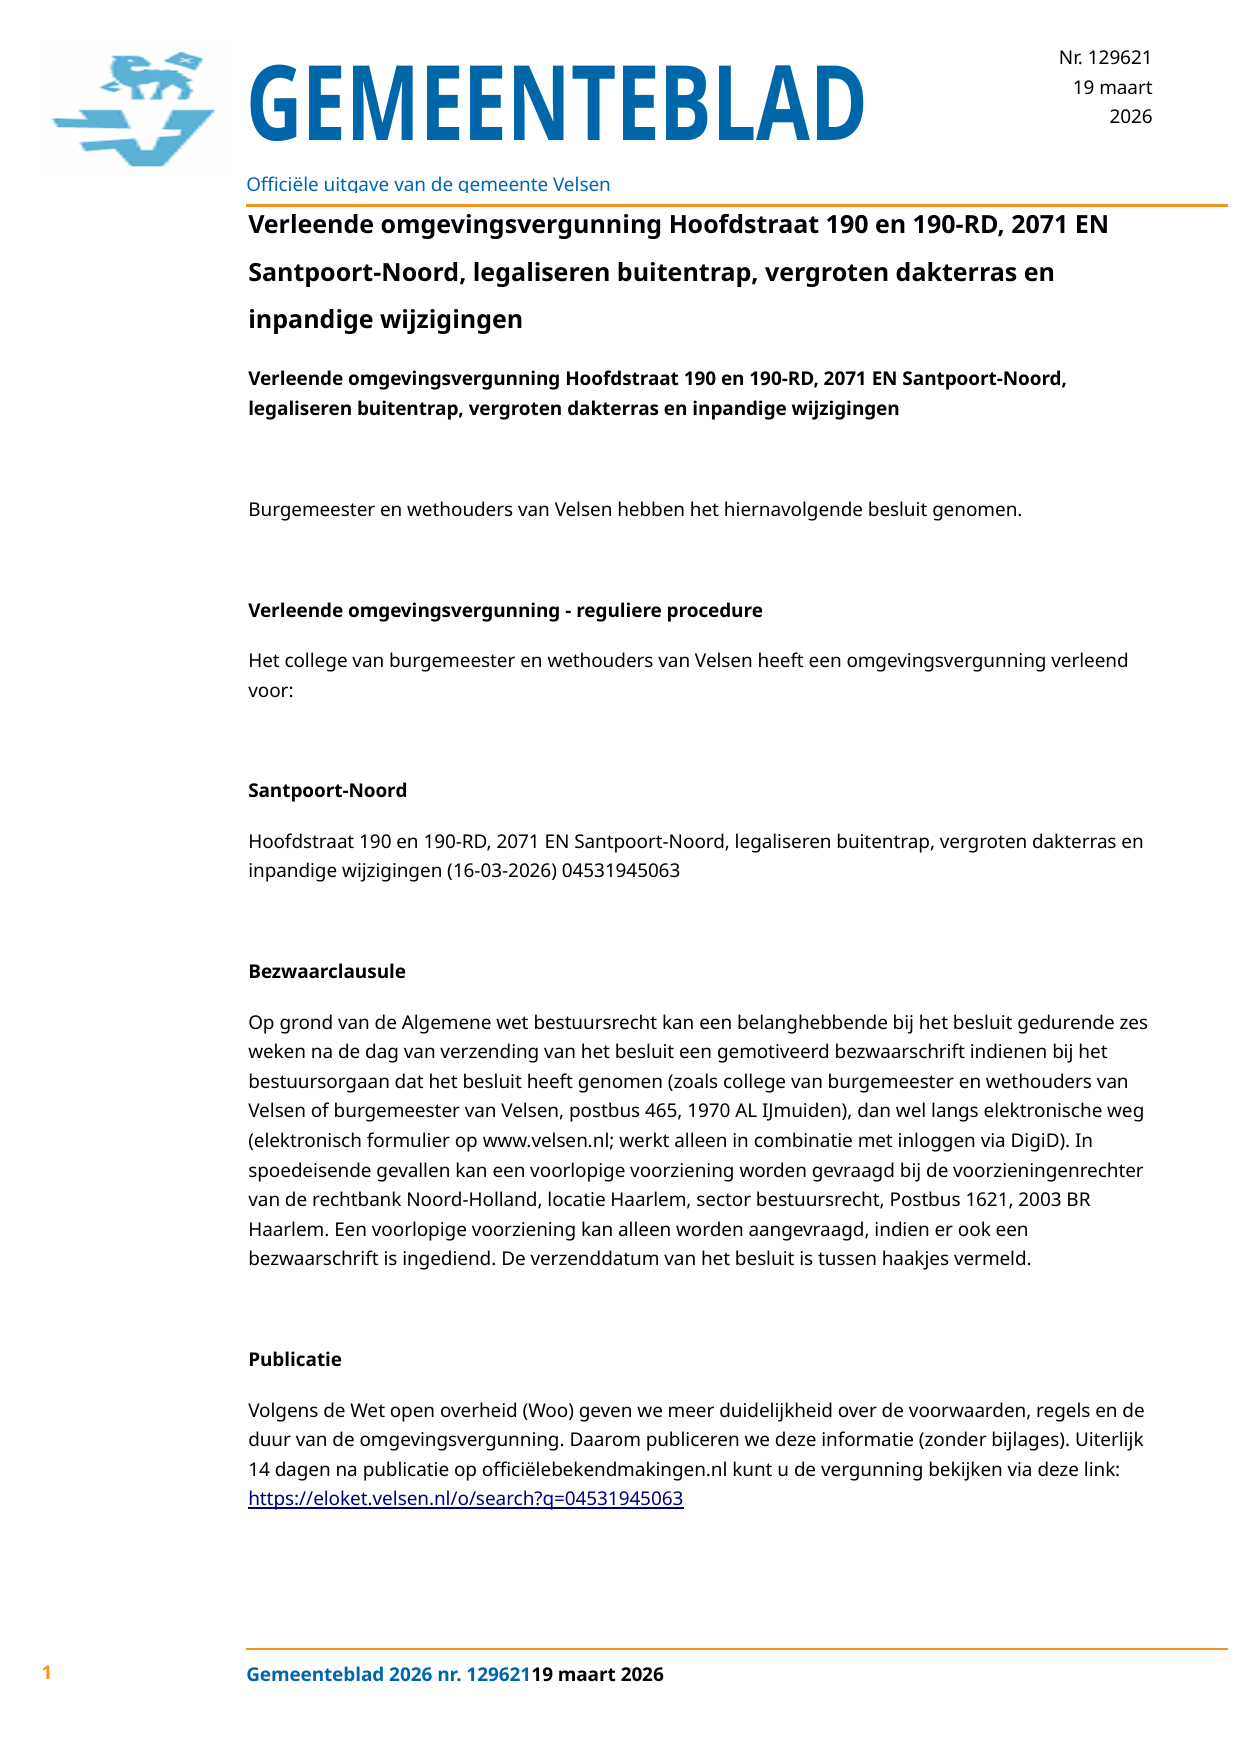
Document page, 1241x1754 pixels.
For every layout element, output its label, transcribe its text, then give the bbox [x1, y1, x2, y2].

text Verleende omgevingsvergunning Hoofdstraat 190 en 190-RD, 2071 EN Santpoort-Noord, legaliseren buitentrap, vergroten dakterras en inpandige wijzigingen [248, 366, 1152, 421]
text Volgens de Wet open overheid (Woo) geven we meer duidelijkheid over de voorwaarden, regels en de duur van de omgevingsvergunning. Daarom publiceren we deze informatie (zonder bijlages). Uiterlijk 14 dagen na publicatie op officiëlebekendmakingen.nl kunt u de vergunning bekijken via deze link: https://eloket.velsen.nl/o/search?q=04531945063 [248, 1397, 1152, 1511]
text Burgemeester en wethouders van Velsen hebben het hiernavolgende besluit genomen. [248, 496, 1152, 522]
text Santpoort-Noord [248, 778, 1152, 803]
picture [41, 47, 231, 172]
text Bezwaarclausule [248, 958, 1152, 984]
text Hoofdstraat 190 en 190-RD, 2071 EN Santpoort-Noord, legaliseren buitentrap, vergroten dakterras en inpandige wijzigingen (16-03-2026) 04531945063 [248, 828, 1152, 883]
text Op grond van de Algemene wet bestuursrecht kan een belanghebbende bij het besluit gedurende zes weken na de dag van verzending van het besluit een gemotiveerd bezwaarschrift indienen bij het bestuursorgaan dat het besluit heeft genomen (zoals college van burgemeester en wethouders van Velsen of burgemeester van Velsen, postbus 465, 1970 AL IJmuiden), dan wel langs elektronische weg (elektronisch formulier op www.velsen.nl; werkt alleen in combinatie met inloggen via DigiD). In spoedeisende gevallen kan een voorlopige voorziening worden gevraagd bij de voorzieningenrechter van de rechtbank Noord-Holland, locatie Haarlem, sector bestuursrecht, Postbus 1621, 2003 BR Haarlem. Een voorlopige voorziening kan alleen worden aangevraagd, indien er ook een bezwaarschrift is ingediend. De verzenddatum van het besluit is tussen haakjes vermeld. [248, 1009, 1152, 1271]
text Verleende omgevingsvergunning Hoofdstraat 190 en 190-RD, 2071 EN Santpoort-Noord, legaliseren buitentrap, vergroten dakterras en inpandige wijzigingen [248, 207, 1152, 336]
text Publicatie [248, 1346, 1152, 1372]
text Verleende omgevingsvergunning - reguliere procedure [248, 597, 1152, 622]
text Het college van burgemeester en wethouders van Velsen heeft een omgevingsvergunning verleend voor: [248, 647, 1152, 702]
